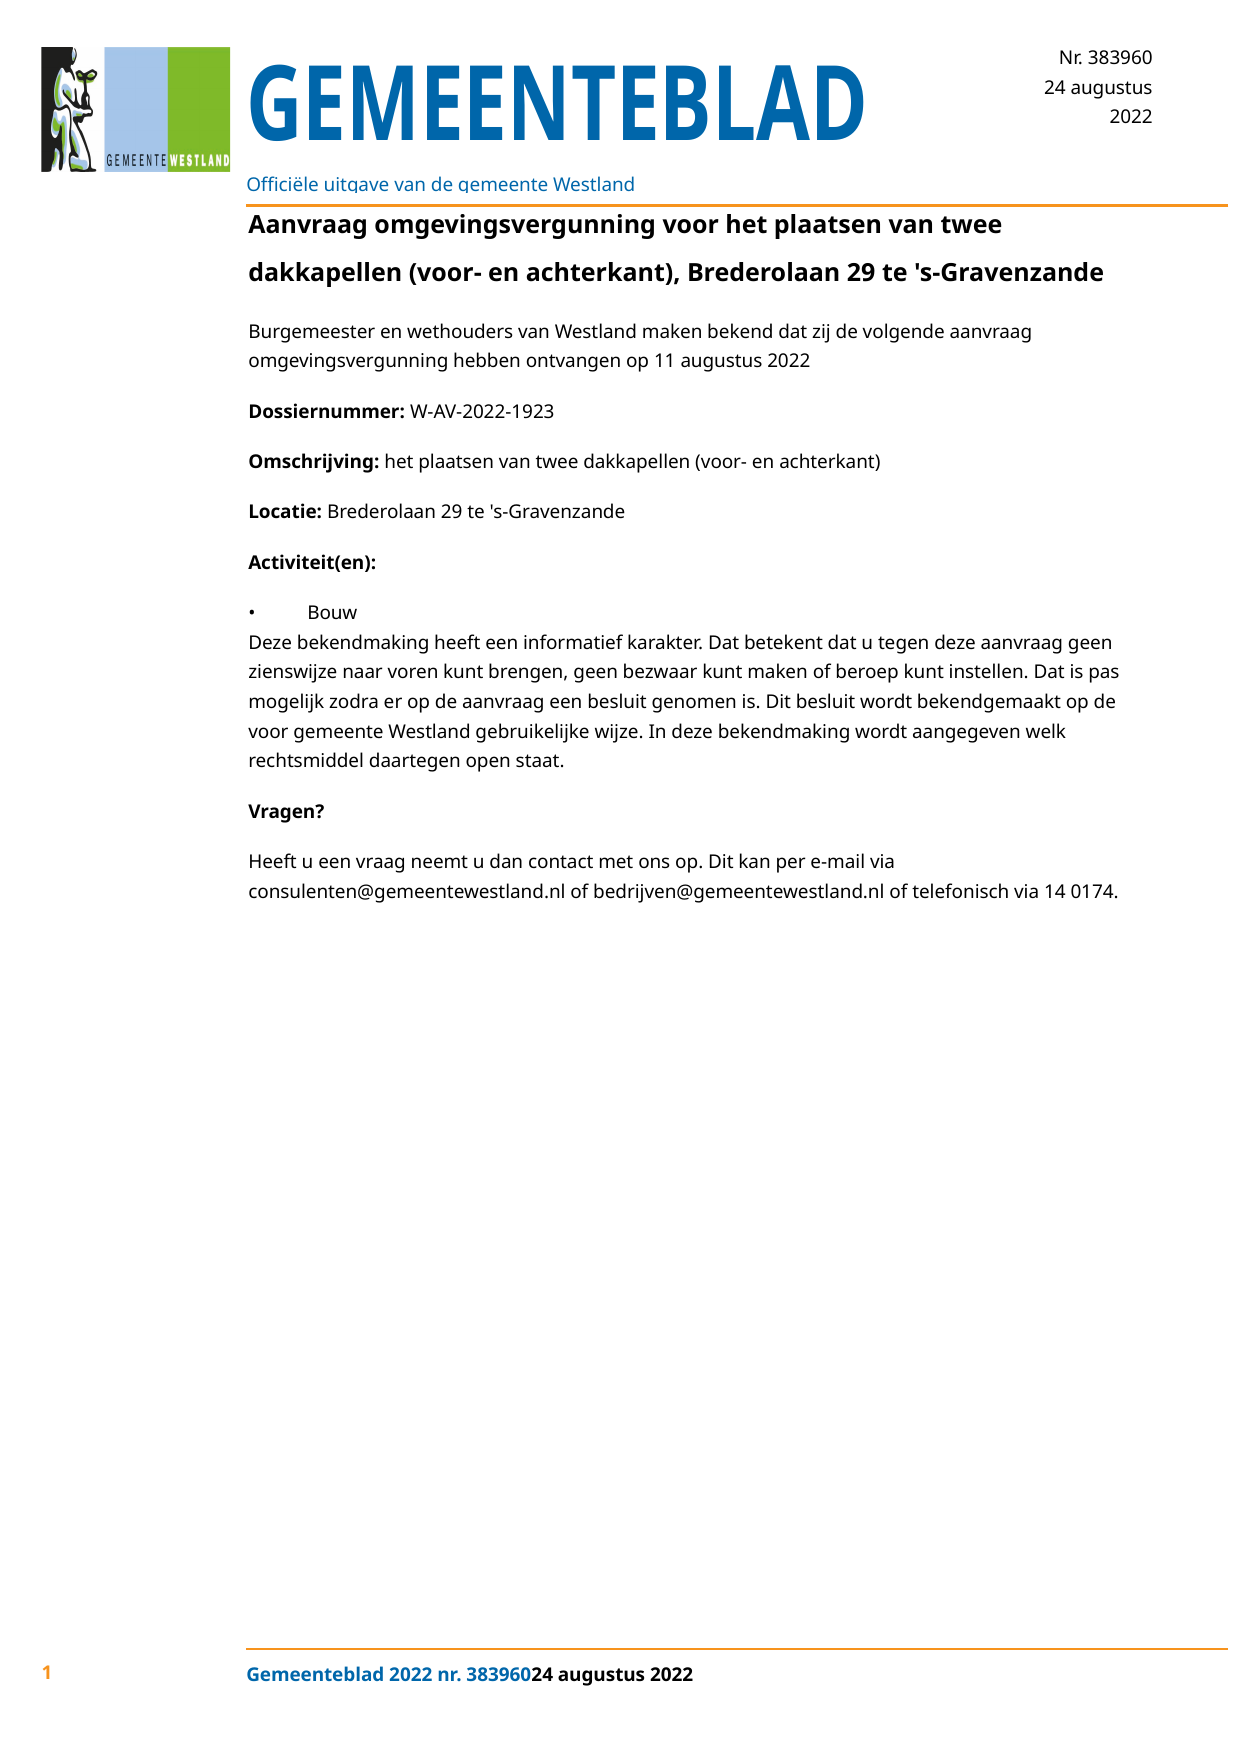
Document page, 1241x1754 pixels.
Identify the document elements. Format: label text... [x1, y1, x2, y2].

text Vragen? [248, 798, 1152, 824]
text Dossiernummer: W-AV-2022-1923 [248, 398, 1152, 424]
text Burgemeester en wethouders van Westland maken bekend dat zij de volgende aanvraag omgevingsvergunning hebben ontvangen op 11 augustus 2022 [248, 318, 1152, 373]
text Activiteit(en): [248, 549, 1152, 575]
text Locatie: Brederolaan 29 te 's-Gravenzande [248, 499, 1152, 524]
text Omschrijving: het plaatsen van twee dakkapellen (voor- en achterkant) [248, 448, 1152, 474]
picture [41, 47, 231, 172]
text Aanvraag omgevingsvergunning voor het plaatsen van twee dakkapellen (voor- en achterkant), Brederolaan 29 te 's-Gravenzande [248, 207, 1152, 288]
text Deze bekendmaking heeft een informatief karakter. Dat betekent dat u tegen deze aanvraag geen zienswijze naar voren kunt brengen, geen bezwaar kunt maken of beroep kunt instellen. Dat is pas mogelijk zodra er op de aanvraag een besluit genomen is. Dit besluit wordt bekendgemaakt op de voor gemeente Westland gebruikelijke wijze. In deze bekendmaking wordt aangegeven welk rechtsmiddel daartegen open staat. [248, 629, 1152, 773]
text Heeft u een vraag neemt u dan contact met ons op. Dit kan per e-mail via consulenten@gemeentewestland.nl of bedrijven@gemeentewestland.nl of telefonisch via 14 0174. [248, 848, 1152, 904]
list Bouw [248, 599, 1152, 625]
